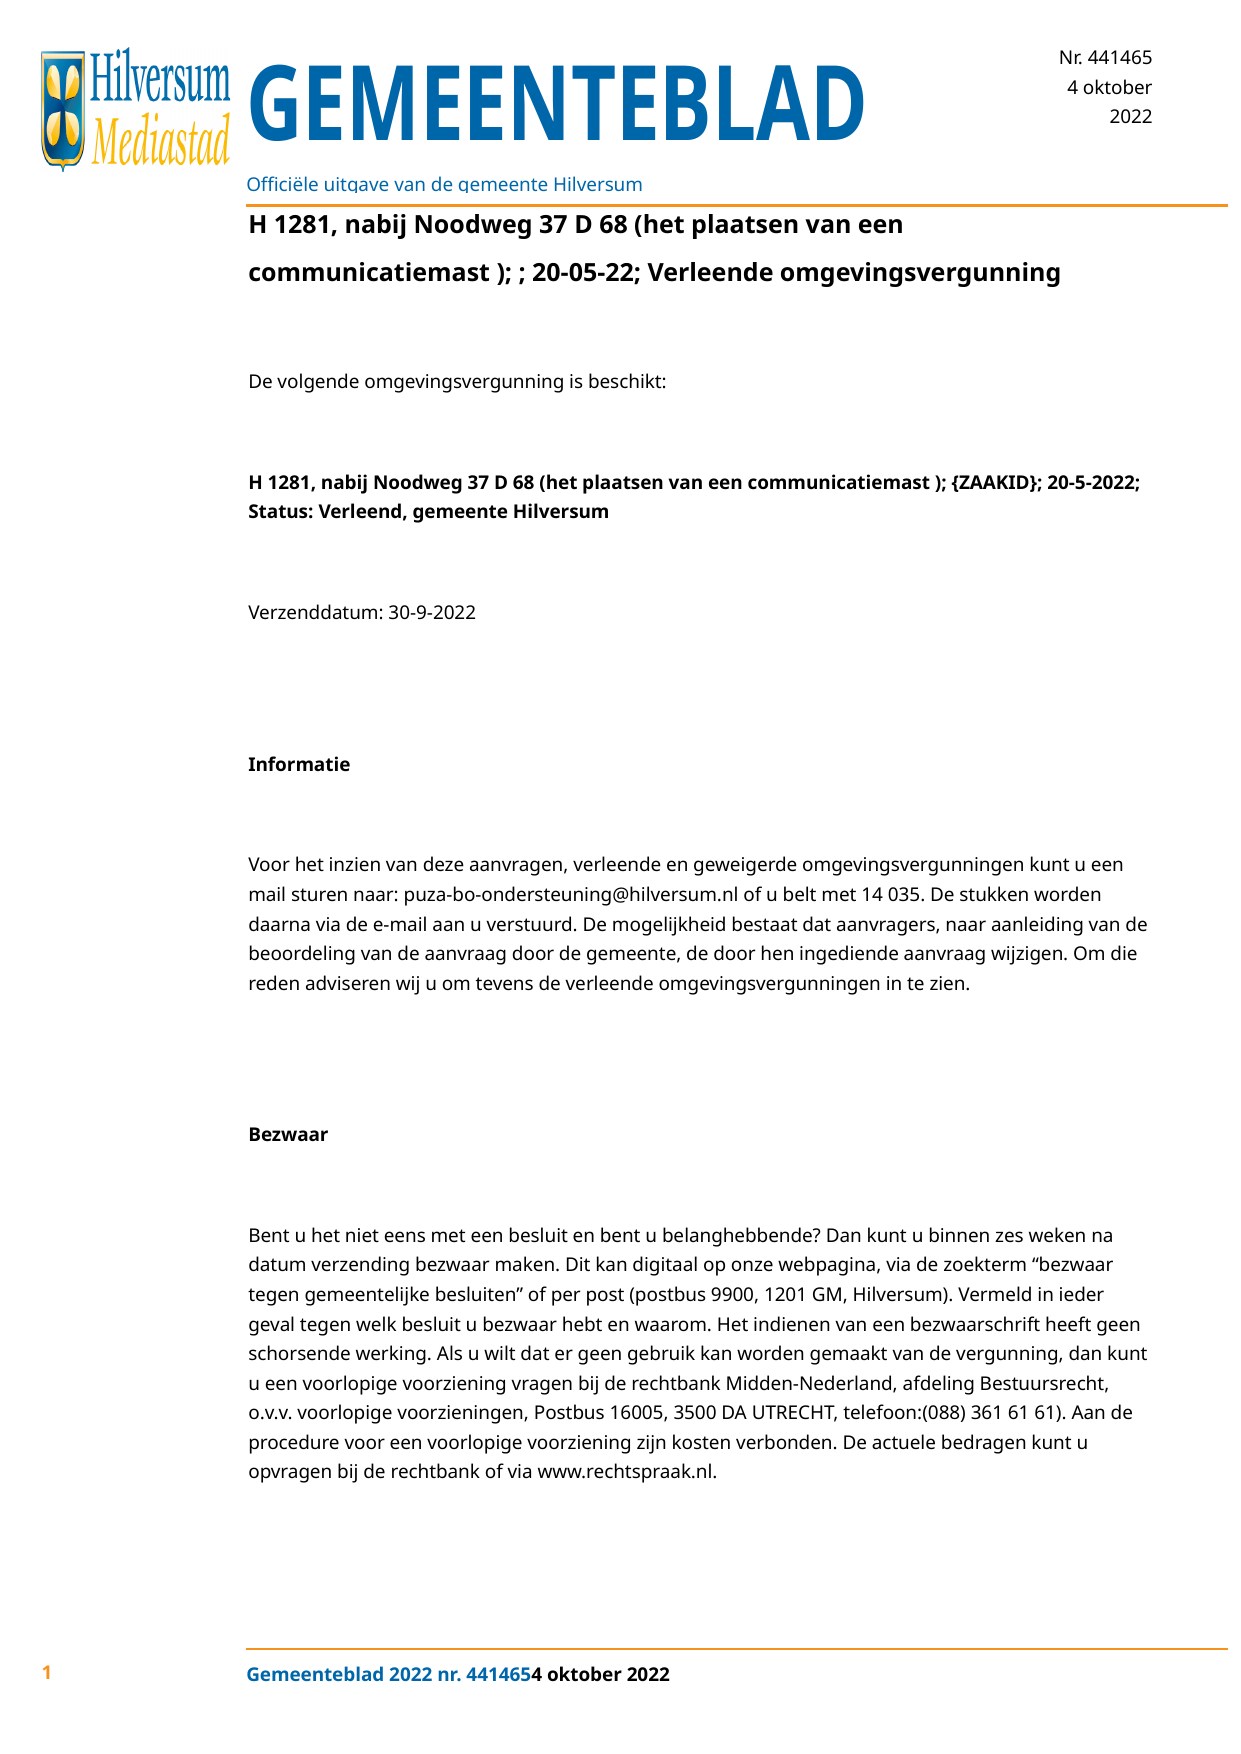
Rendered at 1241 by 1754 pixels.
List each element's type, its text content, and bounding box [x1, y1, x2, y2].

text Bezwaar [248, 1121, 1152, 1147]
text Verzenddatum: 30-9-2022 [248, 599, 1152, 625]
text De volgende omgevingsvergunning is beschikt: [248, 368, 1152, 394]
text H 1281, nabij Noodweg 37 D 68 (het plaatsen van een communicatiemast ); ; 20-05-22; Verleende omgevingsvergunning [248, 207, 1152, 288]
text Bent u het niet eens met een besluit en bent u belanghebbende? Dan kunt u binnen zes weken na datum verzending bezwaar maken. Dit kan digitaal op onze webpagina, via de zoekterm “bezwaar tegen gemeentelijke besluiten” of per post (postbus 9900, 1201 GM, Hilversum). Vermeld in ieder geval tegen welk besluit u bezwaar hebt en waarom. Het indienen van een bezwaarschrift heeft geen schorsende werking. Als u wilt dat er geen gebruik kan worden gemaakt van de vergunning, dan kunt u een voorlopige voorziening vragen bij de rechtbank Midden-Nederland, afdeling Bestuursrecht, o.v.v. voorlopige voorzieningen, Postbus 16005, 3500 DA UTRECHT, telefoon:(088) 361 61 61). Aan de procedure voor een voorlopige voorziening zijn kosten verbonden. De actuele bedragen kunt u opvragen bij de rechtbank of via www.rechtspraak.nl. [248, 1222, 1152, 1484]
picture [41, 47, 231, 172]
text Voor het inzien van deze aanvragen, verleende en geweigerde omgevingsvergunningen kunt u een mail sturen naar: puza-bo-ondersteuning@hilversum.nl of u belt met 14 035. De stukken worden daarna via de e-mail aan u verstuurd. De mogelijkheid bestaat dat aanvragers, naar aanleiding van de beoordeling van de aanvraag door de gemeente, de door hen ingediende aanvraag wijzigen. Om die reden adviseren wij u om tevens de verleende omgevingsvergunningen in te zien. [248, 852, 1152, 996]
text H 1281, nabij Noodweg 37 D 68 (het plaatsen van een communicatiemast ); {ZAAKID}; 20-5-2022; Status: Verleend, gemeente Hilversum [248, 469, 1152, 524]
text Informatie [248, 751, 1152, 777]
